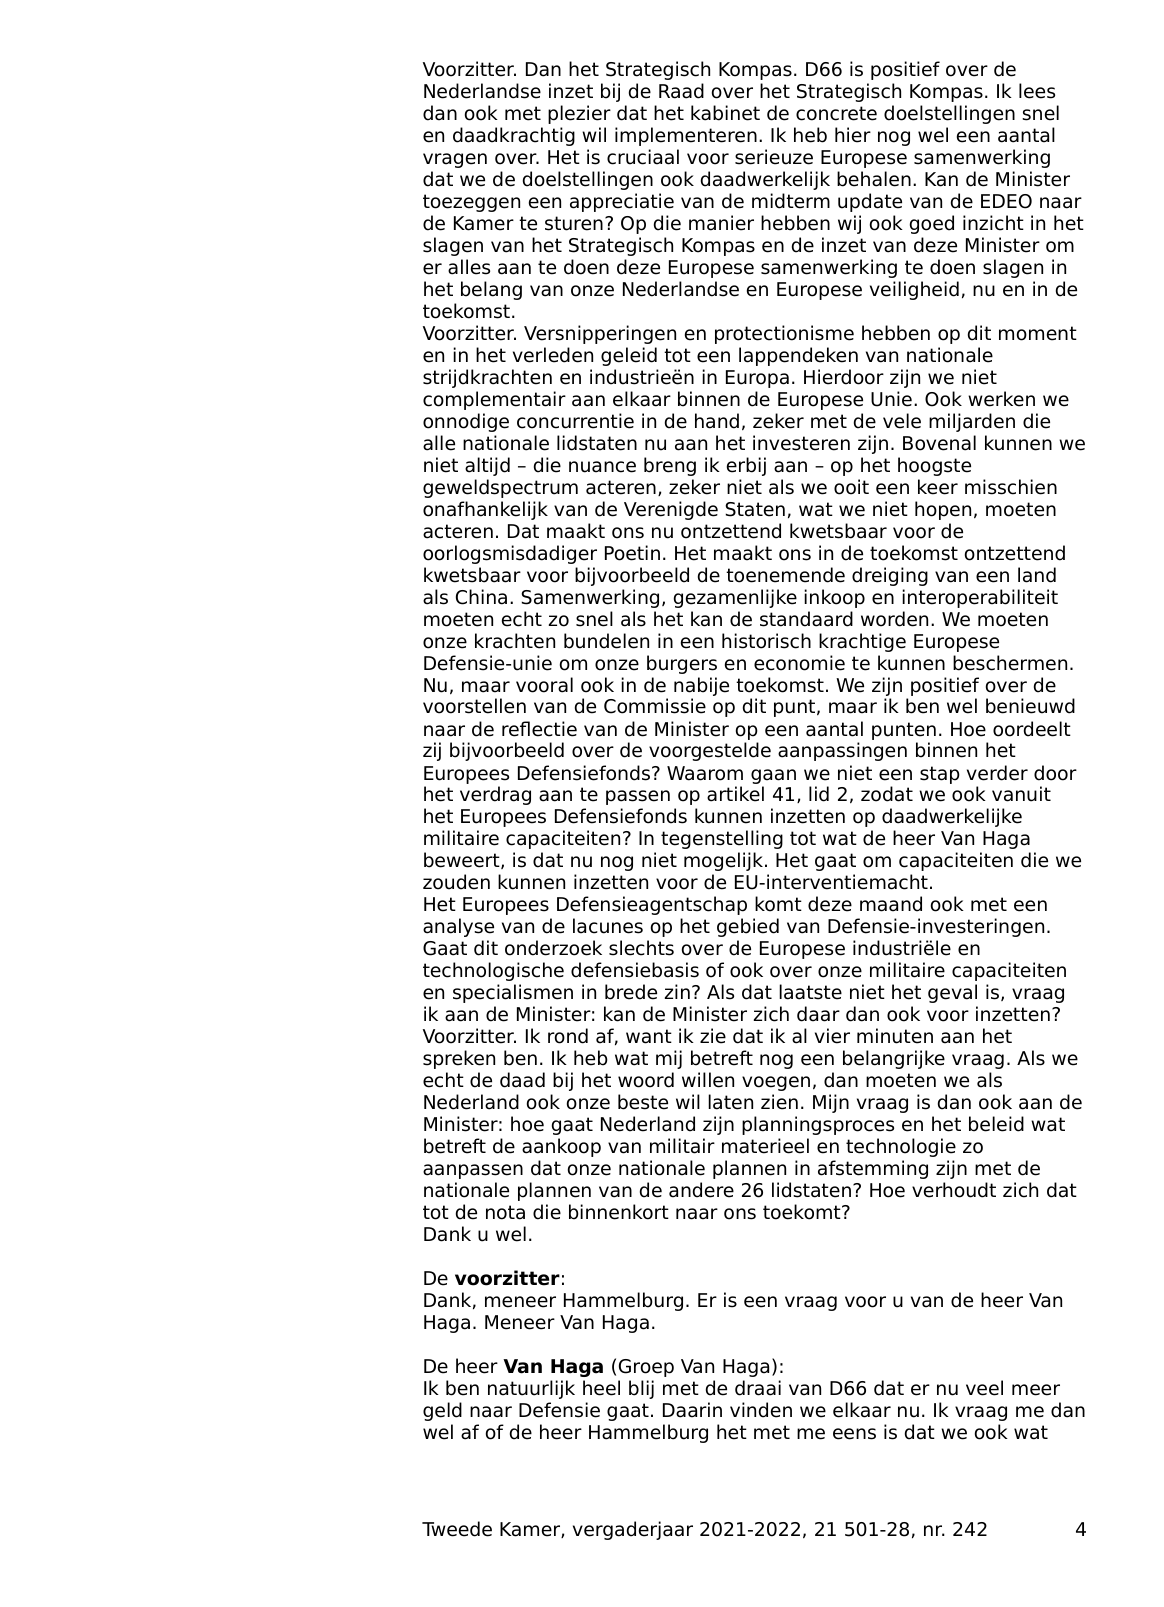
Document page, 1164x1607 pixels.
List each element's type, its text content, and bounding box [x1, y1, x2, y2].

text Voorzitter. Ik rond af, want ik zie dat ik al vier minuten aan het spreken ben. Ik heb wat mij betreft nog een belangrijke vraag. Als we echt de daad bij het woord willen voegen, dan moeten we als Nederland ook onze beste wil laten zien. Mijn vraag is dan ook aan de Minister: hoe gaat Nederland zijn planningsproces en het beleid wat betreft de aankoop van militair materieel en technologie zo aanpassen dat onze nationale plannen in afstemming zijn met de nationale plannen van de andere 26 lidstaten? Hoe verhoudt zich dat tot de nota die binnenkort naar ons toekomt? [422, 1026, 1087, 1224]
text Dank u wel. [422, 1224, 1087, 1246]
text De voorzitter: [422, 1268, 1087, 1290]
text Voorzitter. Versnipperingen en protectionisme hebben op dit moment en in het verleden geleid tot een lappendeken van nationale strijdkrachten en industrieën in Europa. Hierdoor zijn we niet complementair aan elkaar binnen de Europese Unie. Ook werken we onnodige concurrentie in de hand, zeker met de vele miljarden die alle nationale lidstaten nu aan het investeren zijn. Bovenal kunnen we niet altijd – die nuance breng ik erbij aan – op het hoogste geweldspectrum acteren, zeker niet als we ooit een keer misschien onafhankelijk van de Verenigde Staten, wat we niet hopen, moeten acteren. Dat maakt ons nu ontzettend kwetsbaar voor de oorlogsmisdadiger Poetin. Het maakt ons in de toekomst ontzettend kwetsbaar voor bijvoorbeeld de toenemende dreiging van een land als China. Samenwerking, gezamenlijke inkoop en interoperabiliteit moeten echt zo snel als het kan de standaard worden. We moeten onze krachten bundelen in een historisch krachtige Europese Defensie-unie om onze burgers en economie te kunnen beschermen. Nu, maar vooral ook in de nabije toekomst. We zijn positief over de voorstellen van de Commissie op dit punt, maar ik ben wel benieuwd naar de reflectie van de Minister op een aantal punten. Hoe oordeelt zij bijvoorbeeld over de voorgestelde aanpassingen binnen het Europees Defensiefonds? Waarom gaan we niet een stap verder door het verdrag aan te passen op artikel 41, lid 2, zodat we ook vanuit het Europees Defensiefonds kunnen inzetten op daadwerkelijke militaire capaciteiten? In tegenstelling tot wat de heer Van Haga beweert, is dat nu nog niet mogelijk. Het gaat om capaciteiten die we zouden kunnen inzetten voor de EU-interventiemacht. [422, 323, 1087, 894]
text Ik ben natuurlijk heel blij met de draai van D66 dat er nu veel meer geld naar Defensie gaat. Daarin vinden we elkaar nu. Ik vraag me dan wel af of de heer Hammelburg het met me eens is dat we ook wat [422, 1378, 1087, 1444]
text Voorzitter. Dan het Strategisch Kompas. D66 is positief over de Nederlandse inzet bij de Raad over het Strategisch Kompas. Ik lees dan ook met plezier dat het kabinet de concrete doelstellingen snel en daadkrachtig wil implementeren. Ik heb hier nog wel een aantal vragen over. Het is cruciaal voor serieuze Europese samenwerking dat we de doelstellingen ook daadwerkelijk behalen. Kan de Minister toezeggen een appreciatie van de midterm update van de EDEO naar de Kamer te sturen? Op die manier hebben wij ook goed inzicht in het slagen van het Strategisch Kompas en de inzet van deze Minister om er alles aan te doen deze Europese samenwerking te doen slagen in het belang van onze Nederlandse en Europese veiligheid, nu en in de toekomst. [422, 59, 1087, 323]
text De heer Van Haga (Groep Van Haga): [422, 1356, 1087, 1378]
text Het Europees Defensieagentschap komt deze maand ook met een analyse van de lacunes op het gebied van Defensie-investeringen. Gaat dit onderzoek slechts over de Europese industriële en technologische defensiebasis of ook over onze militaire capaciteiten en specialismen in brede zin? Als dat laatste niet het geval is, vraag ik aan de Minister: kan de Minister zich daar dan ook voor inzetten? [422, 894, 1087, 1026]
text Dank, meneer Hammelburg. Er is een vraag voor u van de heer Van Haga. Meneer Van Haga. [422, 1290, 1087, 1334]
